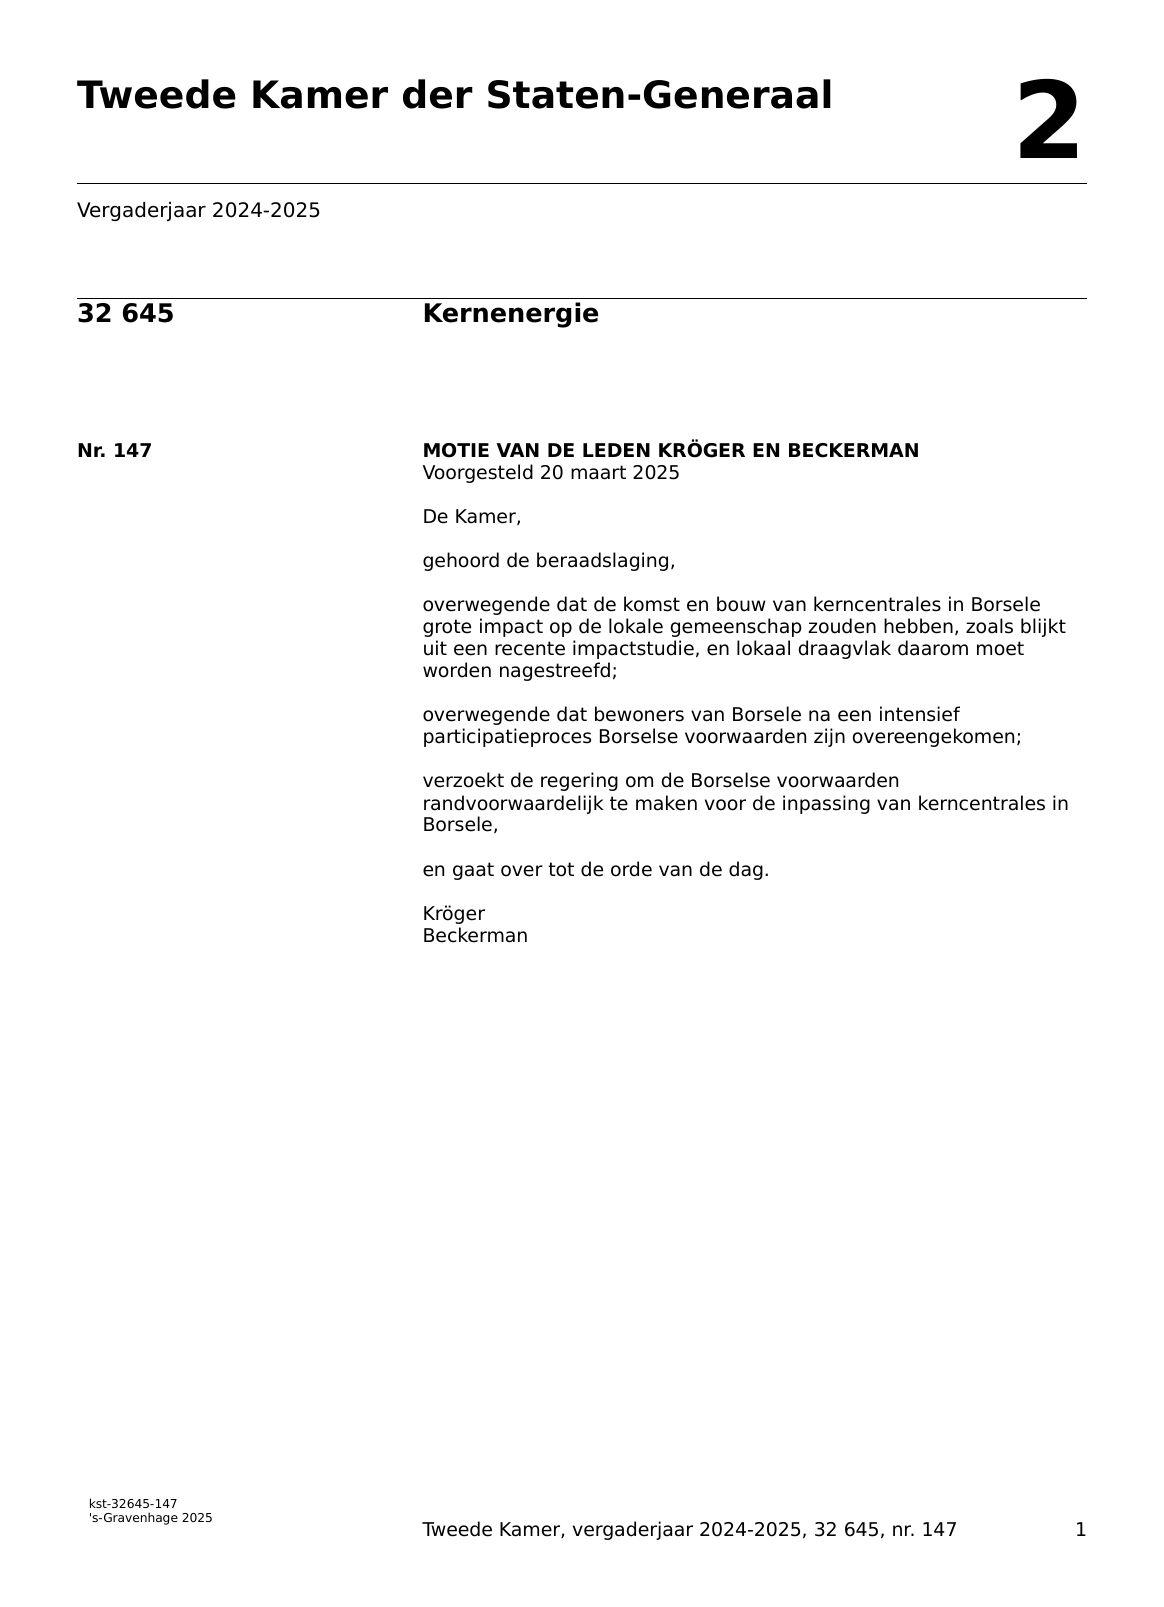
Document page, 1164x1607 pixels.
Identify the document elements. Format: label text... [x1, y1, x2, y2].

text Voorgesteld 20 maart 2025 [422, 462, 1087, 484]
text Beckerman [422, 925, 1087, 947]
text Kröger [422, 903, 1087, 925]
subtitle 32 645 Kernenergie [77, 299, 1087, 329]
text en gaat over tot de orde van de dag. [422, 858, 1087, 881]
subtitle Nr. 147 MOTIE VAN DE LEDEN KRÖGER EN BECKERMAN [77, 440, 1087, 462]
text gehoord de beraadslaging, [422, 550, 1087, 572]
text overwegende dat de komst en bouw van kerncentrales in Borsele grote impact op de lokale gemeenschap zouden hebben, zoals blijkt uit een recente impactstudie, en lokaal draagvlak daarom moet worden nagestreefd; [422, 594, 1087, 682]
table_cell Vergaderjaar 2024-2025 [77, 184, 1087, 298]
table_header Tweede Kamer der Staten-Generaal [77, 59, 886, 183]
text kst-32645-147 [88, 1497, 323, 1511]
table_header 2 [886, 59, 1087, 183]
text De Kamer, [422, 506, 1087, 528]
text 's-Gravenhage 2025 [88, 1511, 323, 1525]
text verzoekt de regering om de Borselse voorwaarden randvoorwaardelijk te maken voor de inpassing van kerncentrales in Borsele, [422, 770, 1087, 836]
text overwegende dat bewoners van Borsele na een intensief participatieproces Borselse voorwaarden zijn overeengekomen; [422, 704, 1087, 748]
